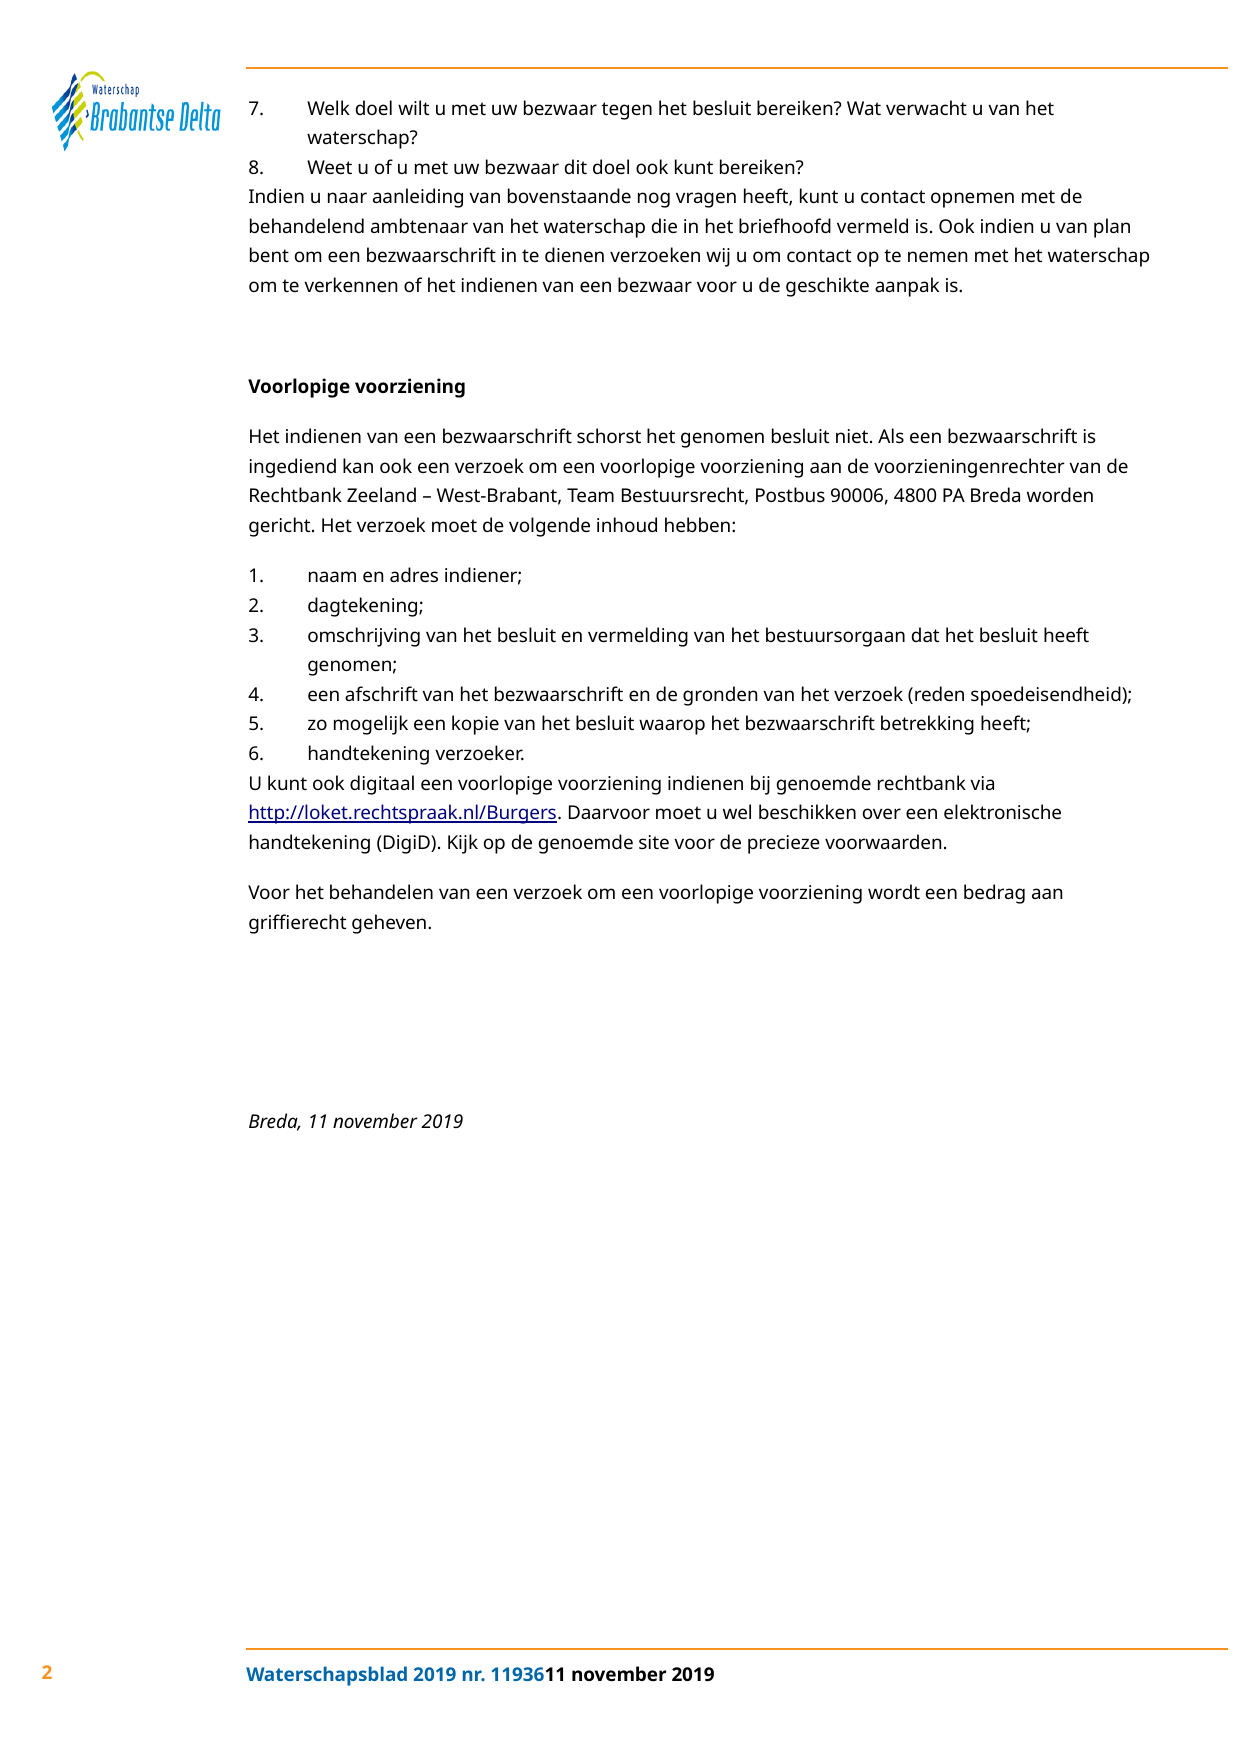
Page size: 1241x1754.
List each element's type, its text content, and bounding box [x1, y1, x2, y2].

picture [41, 47, 231, 172]
text Voorlopige voorziening [248, 373, 1152, 399]
list Welk doel wilt u met uw bezwaar tegen het besluit bereiken? Wat verwacht u van het waterschap? [248, 95, 1152, 150]
text Breda, 11 november 2019 [248, 1108, 1152, 1134]
text Voor het behandelen van een verzoek om een voorlopige voorziening wordt een bedrag aan griffierecht geheven. [248, 879, 1152, 935]
list naam en adres indiener; [248, 563, 1152, 588]
list een afschrift van het bezwaarschrift en de gronden van het verzoek (reden spoedeisendheid); [248, 681, 1152, 707]
list dagtekening; [248, 592, 1152, 618]
text U kunt ook digitaal een voorlopige voorziening indienen bij genoemde rechtbank via http://loket.rechtspraak.nl/Burgers. Daarvoor moet u wel beschikken over een elektronische handtekening (DigiD). Kijk op de genoemde site voor de precieze voorwaarden. [248, 770, 1152, 855]
text Indien u naar aanleiding van bovenstaande nog vragen heeft, kunt u contact opnemen met de behandelend ambtenaar van het waterschap die in het briefhoofd vermeld is. Ook indien u van plan bent om een bezwaarschrift in te dienen verzoeken wij u om contact op te nemen met het waterschap om te verkennen of het indienen van een bezwaar voor u de geschikte aanpak is. [248, 183, 1152, 298]
text Het indienen van een bezwaarschrift schorst het genomen besluit niet. Als een bezwaarschrift is ingediend kan ook een verzoek om een voorlopige voorziening aan de voorzieningenrechter van de Rechtbank Zeeland – West-Brabant, Team Bestuursrecht, Postbus 90006, 4800 PA Breda worden gericht. Het verzoek moet de volgende inhoud hebben: [248, 423, 1152, 538]
list omschrijving van het besluit en vermelding van het bestuursorgaan dat het besluit heeft genomen; [248, 622, 1152, 677]
list Weet u of u met uw bezwaar dit doel ook kunt bereiken? [248, 154, 1152, 180]
list zo mogelijk een kopie van het besluit waarop het bezwaarschrift betrekking heeft; [248, 711, 1152, 736]
list handtekening verzoeker. [248, 740, 1152, 766]
